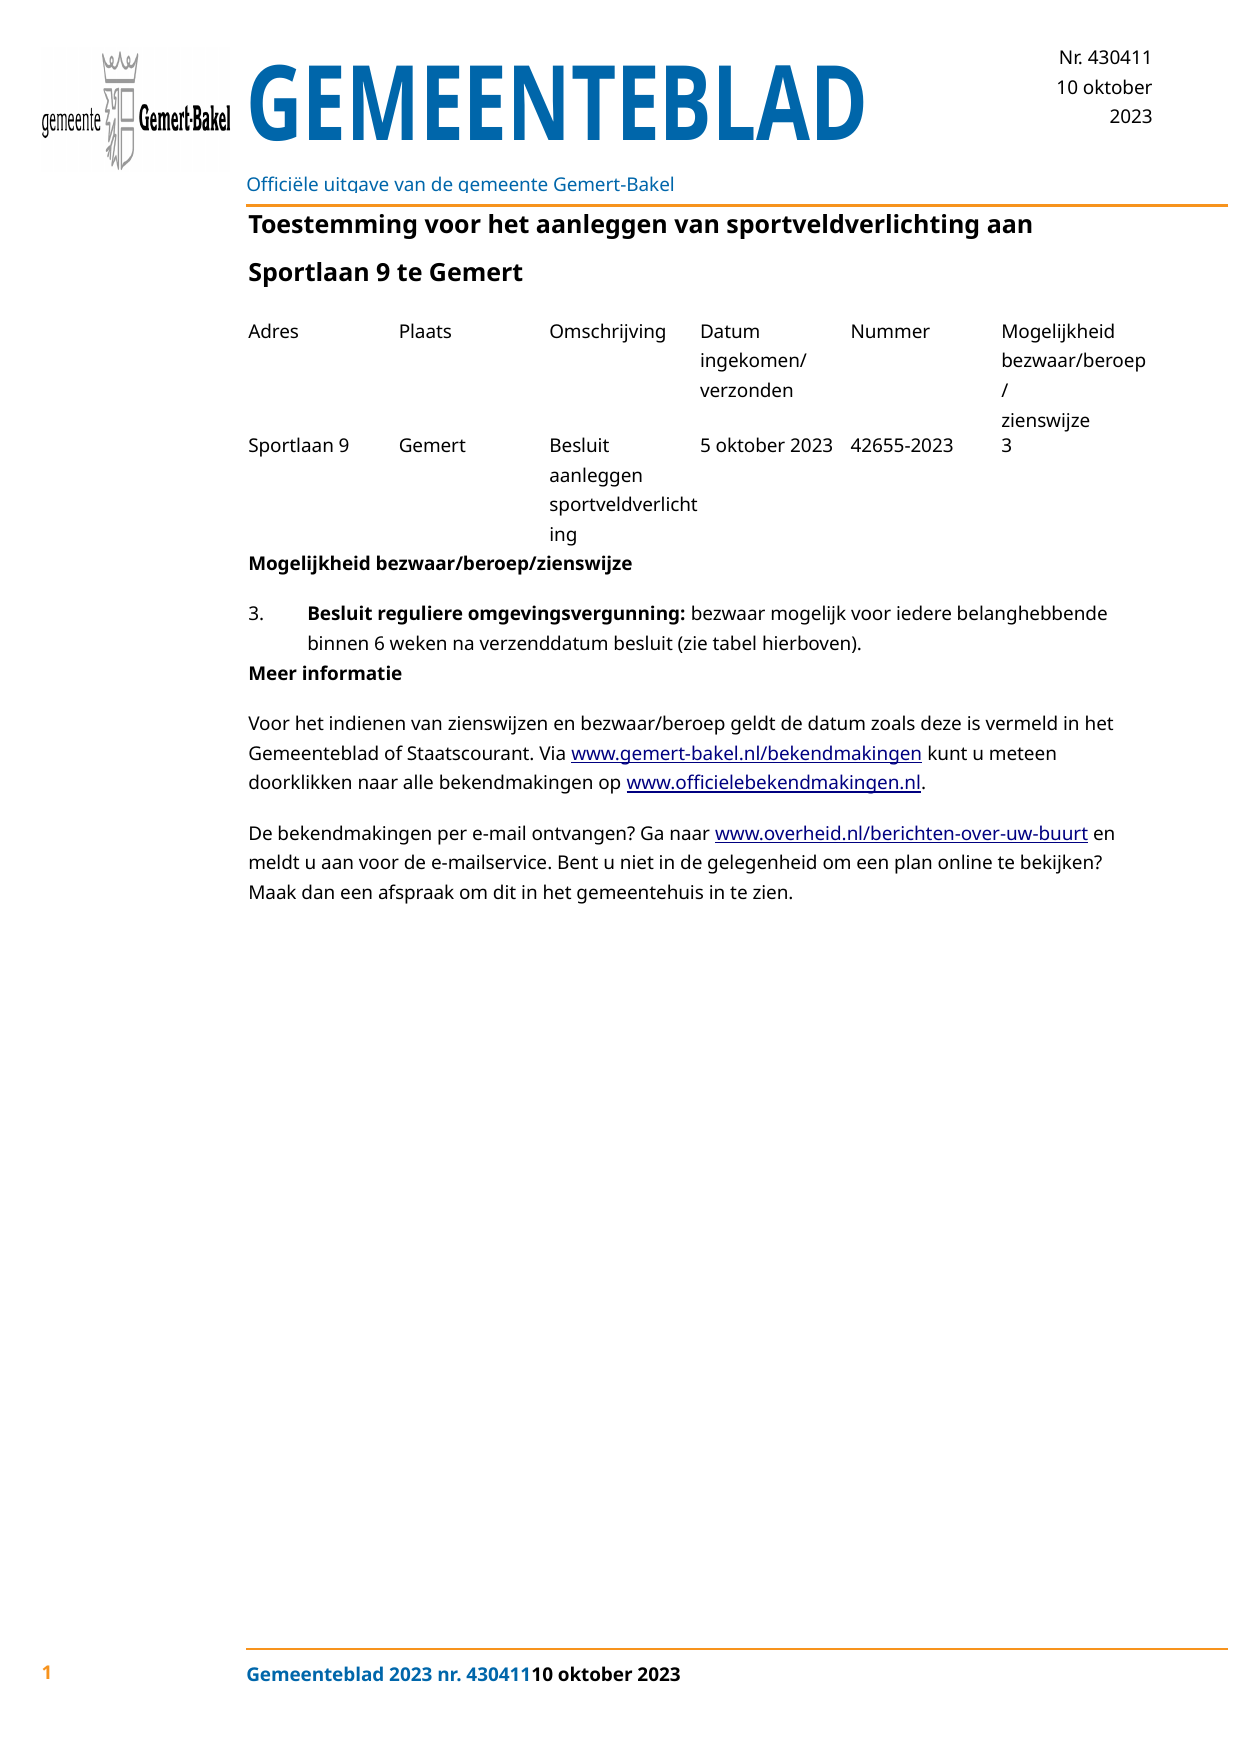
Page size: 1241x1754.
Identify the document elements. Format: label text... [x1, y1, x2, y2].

table_header Nummer [850, 318, 1001, 432]
text De bekendmakingen per e-mail ontvangen? Ga naar www.overheid.nl/berichten-over-uw-buurt en meldt u aan voor de e-mailservice. Bent u niet in de gelegenheid om een plan online te bekijken? Maak dan een afspraak om dit in het gemeentehuis in te zien. [248, 820, 1152, 905]
table_header Omschrijving [549, 318, 700, 432]
table_header Datum ingekomen/ verzonden [700, 318, 850, 432]
picture [41, 47, 231, 172]
table_cell Besluit aanleggen sportveldverlichting [549, 433, 700, 547]
table_cell Sportlaan 9 [248, 433, 398, 547]
text Meer informatie [248, 660, 1152, 686]
text Voor het indienen van zienswijzen en bezwaar/beroep geldt de datum zoals deze is vermeld in het Gemeenteblad of Staatscourant. Via www.gemert-bakel.nl/bekendmakingen kunt u meteen doorklikken naar alle bekendmakingen op www.officielebekendmakingen.nl. [248, 710, 1152, 795]
text Mogelijkheid bezwaar/beroep/zienswijze [248, 550, 1152, 576]
list Besluit reguliere omgevingsvergunning: bezwaar mogelijk voor iedere belanghebbende binnen 6 weken na verzenddatum besluit (zie tabel hierboven). [248, 601, 1152, 656]
table_header Mogelijkheid bezwaar/beroep/ zienswijze [1001, 318, 1152, 432]
table_header Plaats [399, 318, 549, 432]
table_cell 3 [1001, 433, 1152, 547]
text Toestemming voor het aanleggen van sportveldverlichting aan Sportlaan 9 te Gemert [248, 207, 1152, 288]
table_header Adres [248, 318, 398, 432]
table_cell 42655-2023 [850, 433, 1001, 547]
table_cell 5 oktober 2023 [700, 433, 850, 547]
table_cell Gemert [399, 433, 549, 547]
